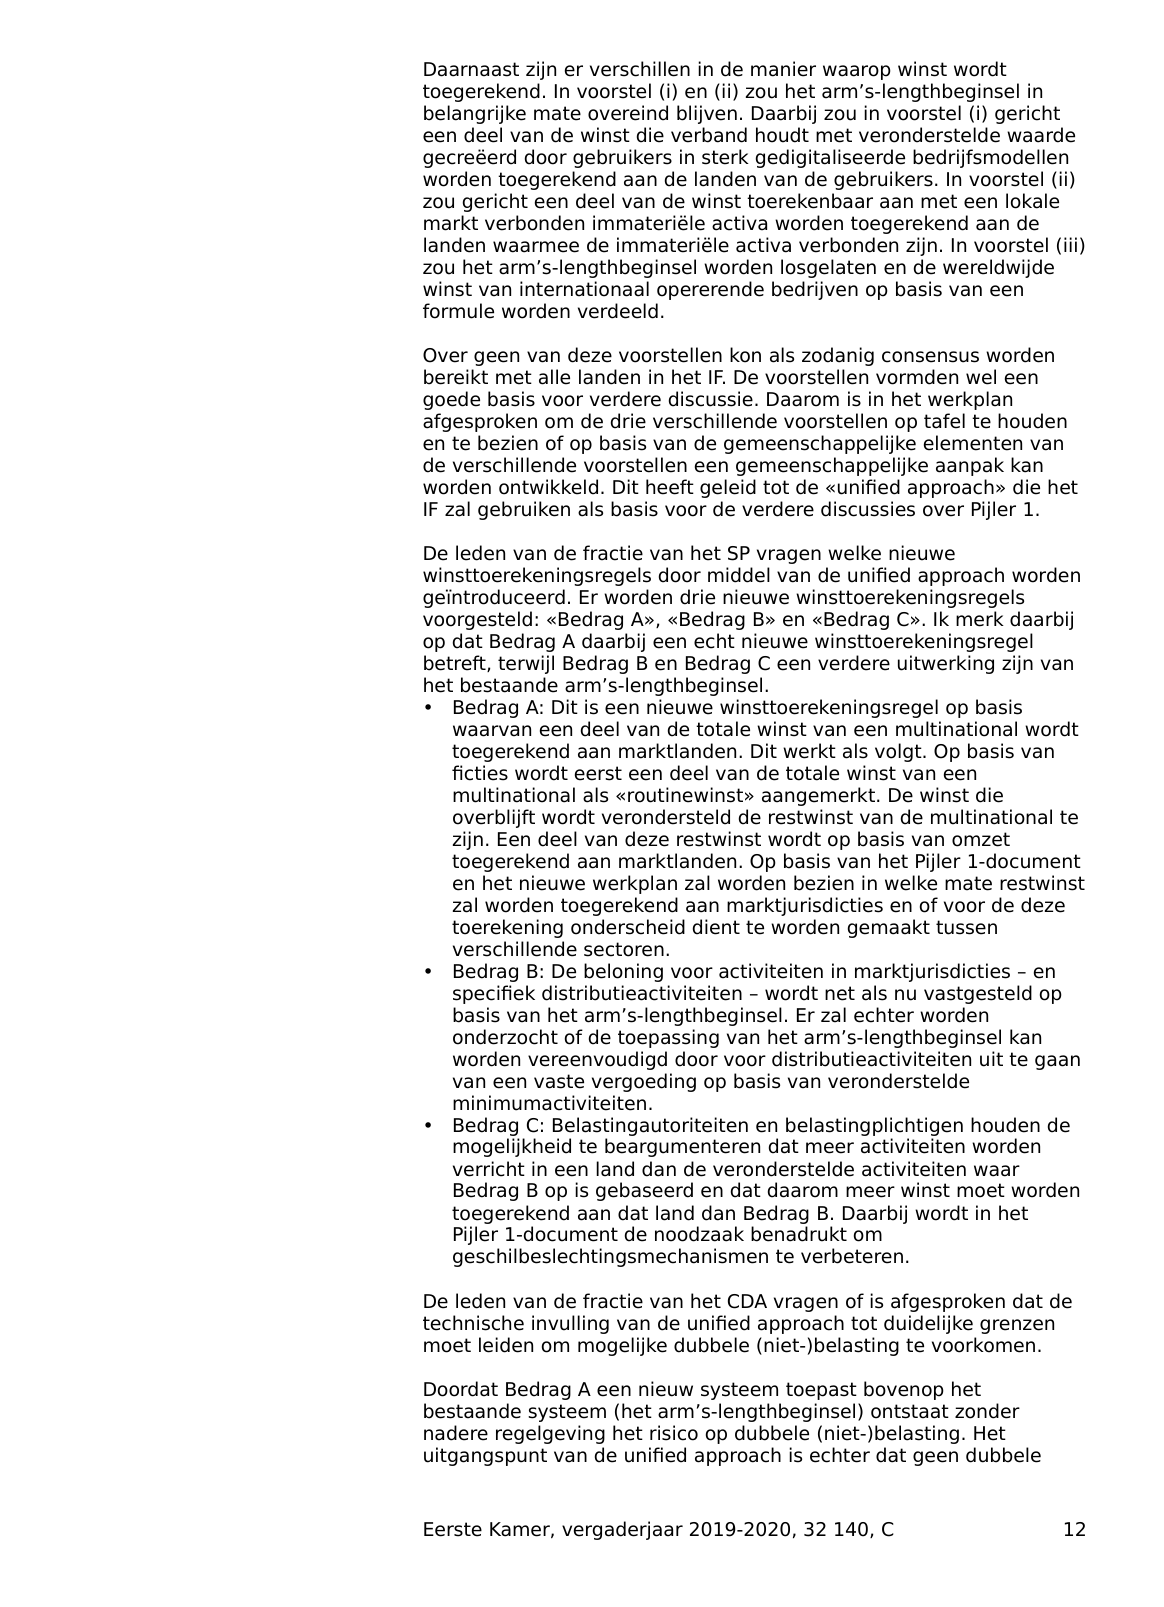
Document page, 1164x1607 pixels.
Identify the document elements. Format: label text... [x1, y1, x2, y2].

text Daarnaast zijn er verschillen in de manier waarop winst wordt toegerekend. In voorstel (i) en (ii) zou het arm’s-lengthbeginsel in belangrijke mate overeind blijven. Daarbij zou in voorstel (i) gericht een deel van de winst die verband houdt met veronderstelde waarde gecreëerd door gebruikers in sterk gedigitaliseerde bedrijfsmodellen worden toegerekend aan de landen van de gebruikers. In voorstel (ii) zou gericht een deel van de winst toerekenbaar aan met een lokale markt verbonden immateriële activa worden toegerekend aan de landen waarmee de immateriële activa verbonden zijn. In voorstel (iii) zou het arm’s-lengthbeginsel worden losgelaten en de wereldwijde winst van internationaal opererende bedrijven op basis van een formule worden verdeeld. [422, 59, 1087, 323]
text Doordat Bedrag A een nieuw systeem toepast bovenop het bestaande systeem (het arm’s-lengthbeginsel) ontstaat zonder nadere regelgeving het risico op dubbele (niet-)belasting. Het uitgangspunt van de unified approach is echter dat geen dubbele [422, 1379, 1087, 1467]
text De leden van de fractie van het SP vragen welke nieuwe winsttoerekeningsregels door middel van de unified approach worden geïntroduceerd. Er worden drie nieuwe winsttoerekeningsregels voorgesteld: «Bedrag A», «Bedrag B» en «Bedrag C». Ik merk daarbij op dat Bedrag A daarbij een echt nieuwe winsttoerekeningsregel betreft, terwijl Bedrag B en Bedrag C een verdere uitwerking zijn van het bestaande arm’s-lengthbeginsel. [422, 543, 1087, 697]
text Over geen van deze voorstellen kon als zodanig consensus worden bereikt met alle landen in het IF. De voorstellen vormden wel een goede basis voor verdere discussie. Daarom is in het werkplan afgesproken om de drie verschillende voorstellen op tafel te houden en te bezien of op basis van de gemeenschappelijke elementen van de verschillende voorstellen een gemeenschappelijke aanpak kan worden ontwikkeld. Dit heeft geleid tot de «unified approach» die het IF zal gebruiken als basis voor de verdere discussies over Pijler 1. [422, 345, 1087, 521]
text De leden van de fractie van het CDA vragen of is afgesproken dat de technische invulling van de unified approach tot duidelijke grenzen moet leiden om mogelijke dubbele (niet-)belasting te voorkomen. [422, 1291, 1087, 1356]
text • Bedrag B: De beloning voor activiteiten in marktjurisdicties – en specifiek distributieactiviteiten – wordt net als nu vastgesteld op basis van het arm’s-lengthbeginsel. Er zal echter worden onderzocht of de toepassing van het arm’s-lengthbeginsel kan worden vereenvoudigd door voor distributieactiviteiten uit te gaan van een vaste vergoeding op basis van veronderstelde minimumactiviteiten. [422, 961, 1087, 1114]
text • Bedrag A: Dit is een nieuwe winsttoerekeningsregel op basis waarvan een deel van de totale winst van een multinational wordt toegerekend aan marktlanden. Dit werkt als volgt. Op basis van ficties wordt eerst een deel van de totale winst van een multinational als «routinewinst» aangemerkt. De winst die overblijft wordt verondersteld de restwinst van de multinational te zijn. Een deel van deze restwinst wordt op basis van omzet toegerekend aan marktlanden. Op basis van het Pijler 1-document en het nieuwe werkplan zal worden bezien in welke mate restwinst zal worden toegerekend aan marktjurisdicties en of voor de deze toerekening onderscheid dient te worden gemaakt tussen verschillende sectoren. [422, 697, 1087, 961]
text • Bedrag C: Belastingautoriteiten en belastingplichtigen houden de mogelijkheid te beargumenteren dat meer activiteiten worden verricht in een land dan de veronderstelde activiteiten waar Bedrag B op is gebaseerd en dat daarom meer winst moet worden toegerekend aan dat land dan Bedrag B. Daarbij wordt in het Pijler 1-document de noodzaak benadrukt om geschilbeslechtingsmechanismen te verbeteren. [422, 1114, 1087, 1268]
